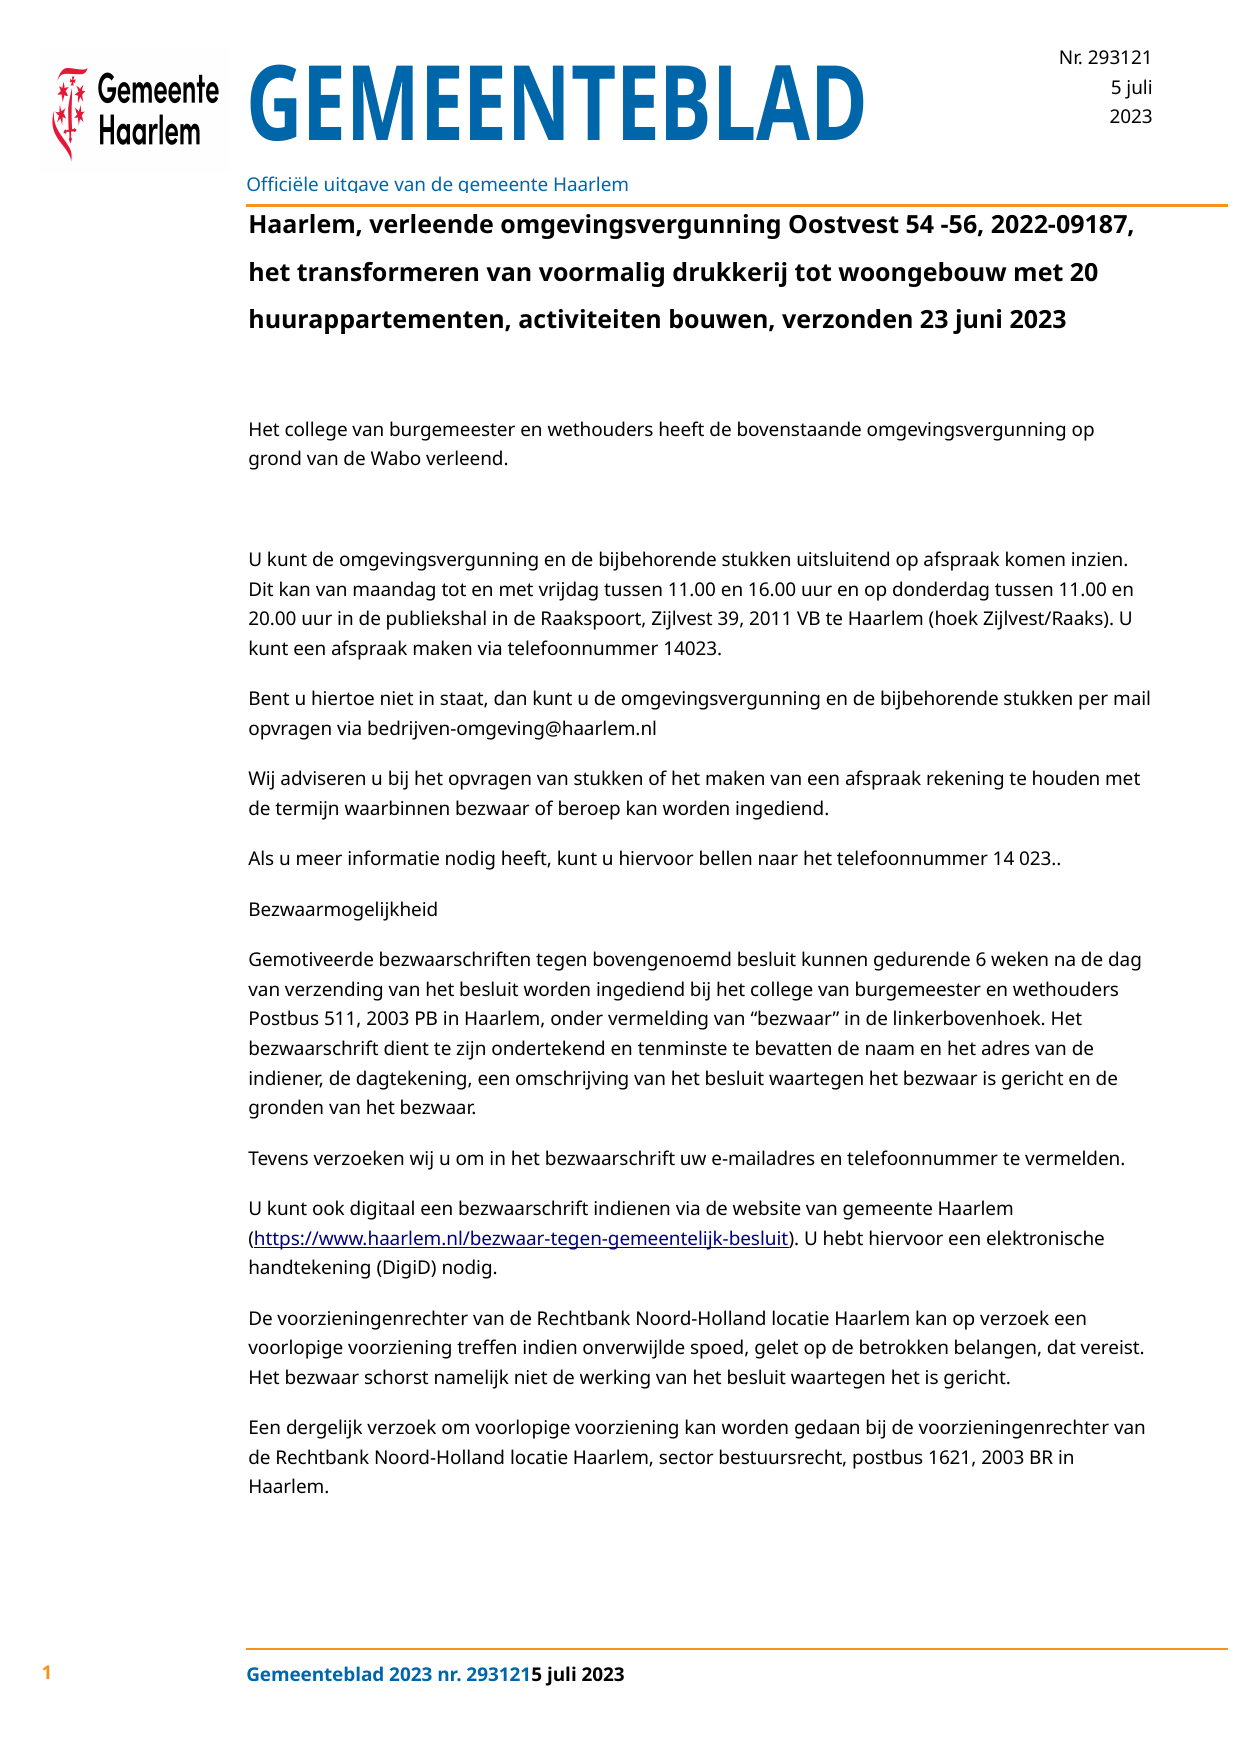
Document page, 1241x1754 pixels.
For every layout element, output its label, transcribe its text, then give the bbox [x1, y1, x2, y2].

text Gemotiveerde bezwaarschriften tegen bovengenoemd besluit kunnen gedurende 6 weken na de dag van verzending van het besluit worden ingediend bij het college van burgemeester en wethouders Postbus 511, 2003 PB in Haarlem, onder vermelding van “bezwaar” in de linkerbovenhoek. Het bezwaarschrift dient te zijn ondertekend en tenminste te bevatten de naam en het adres van de indiener, de dagtekening, een omschrijving van het besluit waartegen het bezwaar is gericht en de gronden van het bezwaar. [248, 946, 1152, 1120]
text Wij adviseren u bij het opvragen van stukken of het maken van een afspraak rekening te houden met de termijn waarbinnen bezwaar of beroep kan worden ingediend. [248, 766, 1152, 821]
text Het college van burgemeester en wethouders heeft de bovenstaande omgevingsvergunning op grond van de Wabo verleend. [248, 416, 1152, 471]
text Bent u hiertoe niet in staat, dan kunt u de omgevingsvergunning en de bijbehorende stukken per mail opvragen via bedrijven-omgeving@haarlem.nl [248, 686, 1152, 741]
text Tevens verzoeken wij u om in het bezwaarschrift uw e-mailadres en telefoonnummer te vermelden. [248, 1145, 1152, 1170]
text U kunt de omgevingsvergunning en de bijbehorende stukken uitsluitend op afspraak komen inzien. Dit kan van maandag tot en met vrijdag tussen 11.00 en 16.00 uur en op donderdag tussen 11.00 en 20.00 uur in de publiekshal in de Raakspoort, Zijlvest 39, 2011 VB te Haarlem (hoek Zijlvest/Raaks). U kunt een afspraak maken via telefoonnummer 14023. [248, 546, 1152, 661]
text De voorzieningenrechter van de Rechtbank Noord-Holland locatie Haarlem kan op verzoek een voorlopige voorziening treffen indien onverwijlde spoed, gelet op de betrokken belangen, dat vereist. Het bezwaar schorst namelijk niet de werking van het besluit waartegen het is gericht. [248, 1305, 1152, 1389]
text Een dergelijk verzoek om voorlopige voorziening kan worden gedaan bij de voorzieningenrechter van de Rechtbank Noord-Holland locatie Haarlem, sector bestuursrecht, postbus 1621, 2003 BR in Haarlem. [248, 1414, 1152, 1499]
text Haarlem, verleende omgevingsvergunning Oostvest 54 -56, 2022-09187, het transformeren van voormalig drukkerij tot woongebouw met 20 huurappartementen, activiteiten bouwen, verzonden 23 juni 2023 [248, 207, 1152, 336]
text Bezwaarmogelijkheid [248, 896, 1152, 922]
picture [41, 47, 231, 172]
text Als u meer informatie nodig heeft, kunt u hiervoor bellen naar het telefoonnummer 14 023.. [248, 846, 1152, 871]
text U kunt ook digitaal een bezwaarschrift indienen via de website van gemeente Haarlem (https://www.haarlem.nl/bezwaar-tegen-gemeentelijk-besluit). U hebt hiervoor een elektronische handtekening (DigiD) nodig. [248, 1195, 1152, 1280]
